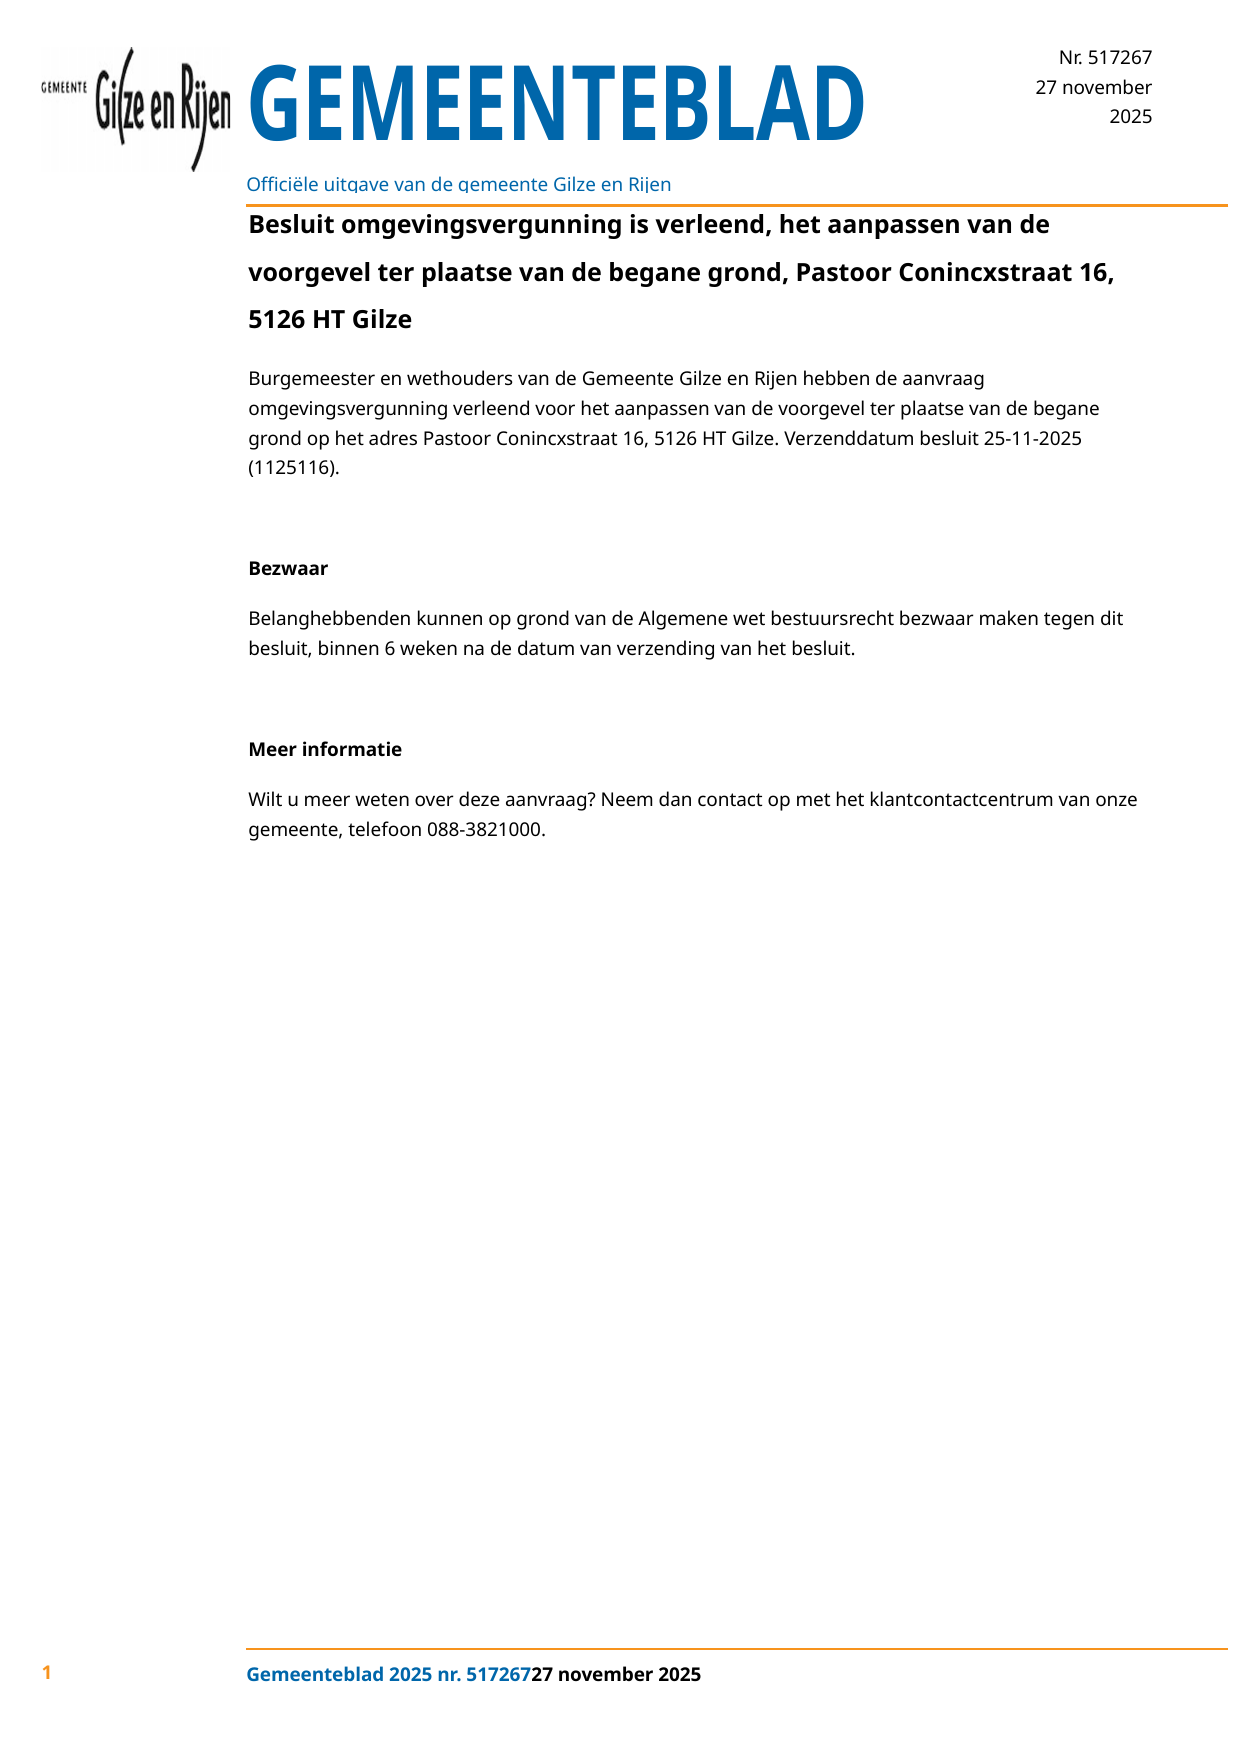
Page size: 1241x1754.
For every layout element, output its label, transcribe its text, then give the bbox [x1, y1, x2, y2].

text Besluit omgevingsvergunning is verleend, het aanpassen van de voorgevel ter plaatse van de begane grond, Pastoor Conincxstraat 16, 5126 HT Gilze [248, 207, 1152, 336]
picture [41, 47, 231, 172]
text Wilt u meer weten over deze aanvraag? Neem dan contact op met het klantcontactcentrum van onze gemeente, telefoon 088-3821000. [248, 786, 1152, 842]
text Meer informatie [248, 736, 1152, 762]
text Belanghebbenden kunnen op grond van de Algemene wet bestuursrecht bezwaar maken tegen dit besluit, binnen 6 weken na de datum van verzending van het besluit. [248, 606, 1152, 661]
text Bezwaar [248, 555, 1152, 581]
text Burgemeester en wethouders van de Gemeente Gilze en Rijen hebben de aanvraag omgevingsvergunning verleend voor het aanpassen van de voorgevel ter plaatse van de begane grond op het adres Pastoor Conincxstraat 16, 5126 HT Gilze. Verzenddatum besluit 25-11-2025 (1125116). [248, 366, 1152, 480]
